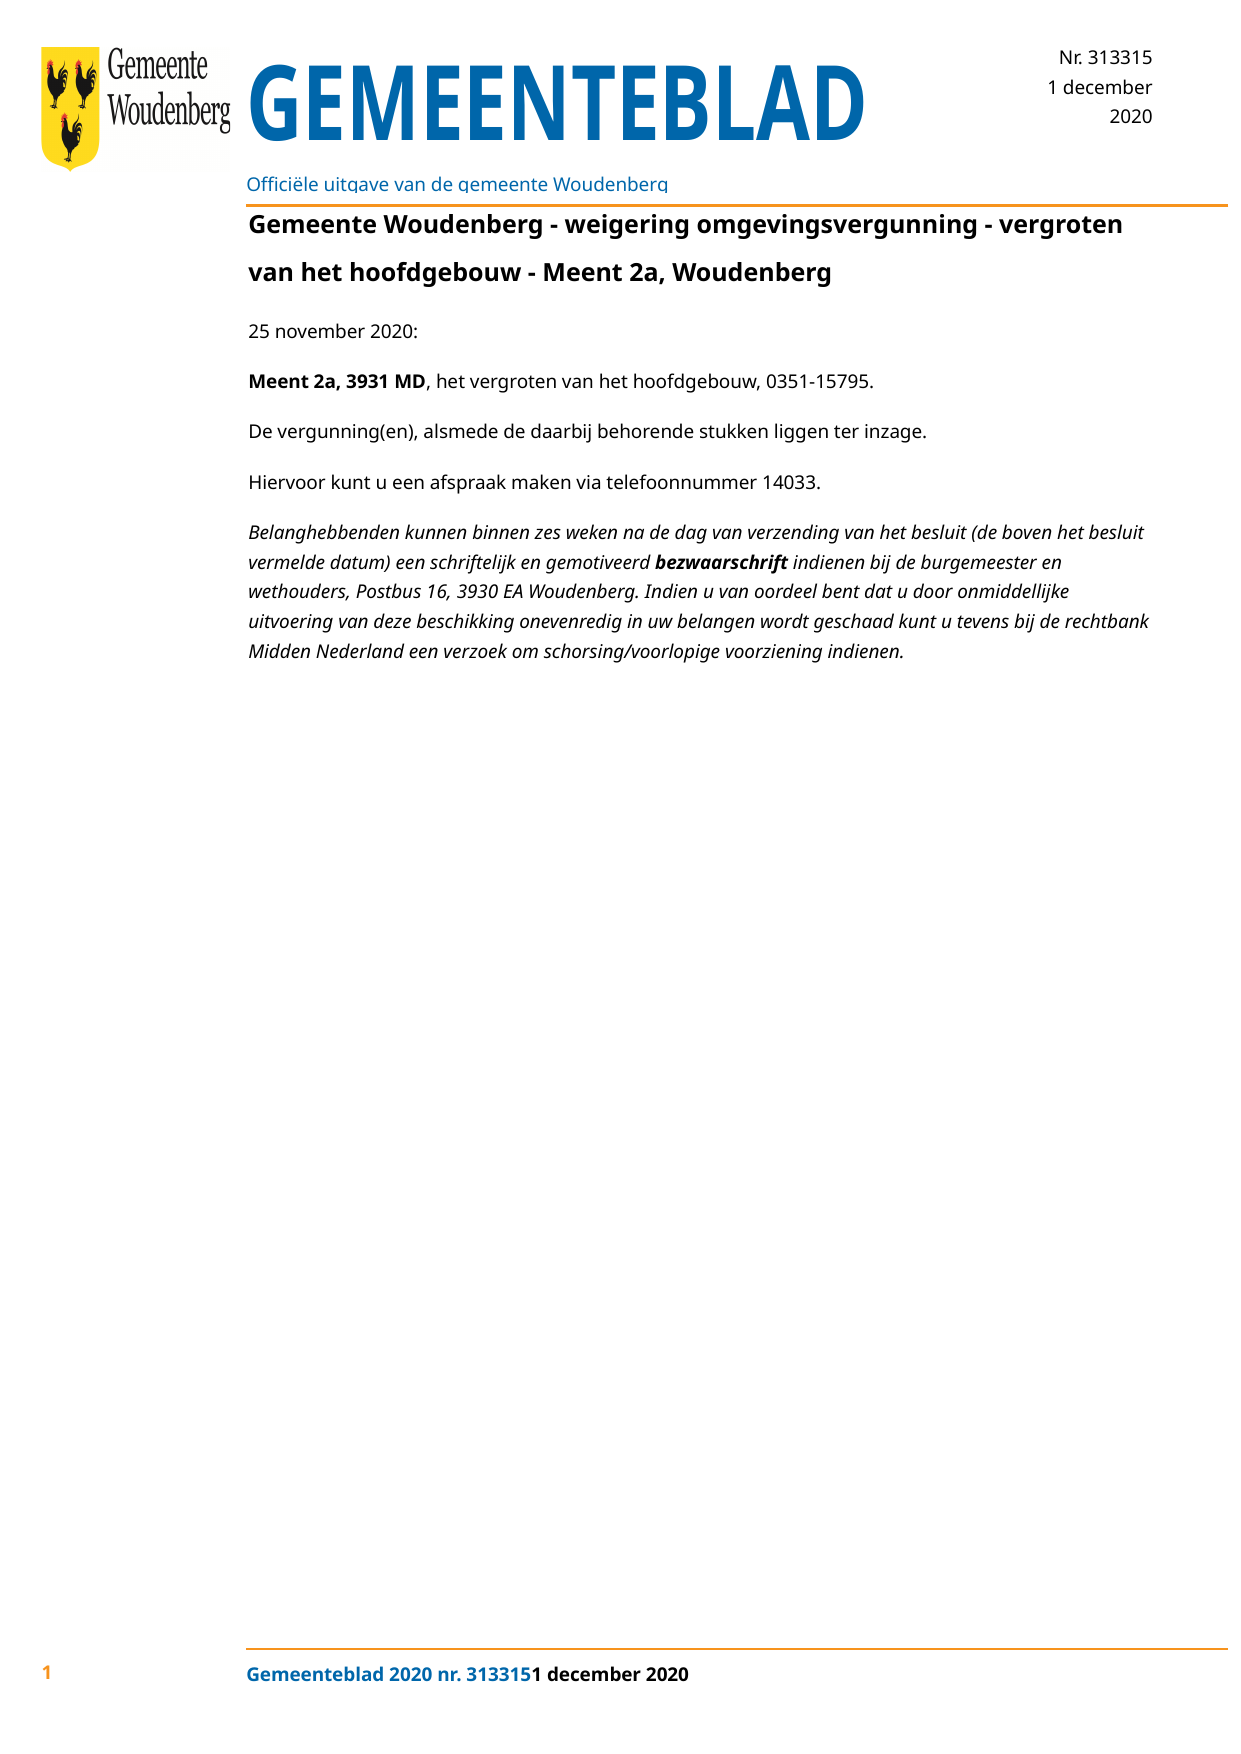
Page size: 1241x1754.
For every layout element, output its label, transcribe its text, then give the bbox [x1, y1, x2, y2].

text Meent 2a, 3931 MD, het vergroten van het hoofdgebouw, 0351-15795. [248, 368, 1152, 394]
text Belanghebbenden kunnen binnen zes weken na de dag van verzending van het besluit (de boven het besluit vermelde datum) een schriftelijk en gemotiveerd bezwaarschrift indienen bij de burgemeester en wethouders, Postbus 16, 3930 EA Woudenberg. Indien u van oordeel bent dat u door onmiddellijke uitvoering van deze beschikking onevenredig in uw belangen wordt geschaad kunt u tevens bij de rechtbank Midden Nederland een verzoek om schorsing/voorlopige voorziening indienen. [248, 519, 1152, 664]
text De vergunning(en), alsmede de daarbij behorende stukken liggen ter inzage. [248, 419, 1152, 444]
text Gemeente Woudenberg - weigering omgevingsvergunning - vergroten van het hoofdgebouw - Meent 2a, Woudenberg [248, 207, 1152, 288]
text Hiervoor kunt u een afspraak maken via telefoonnummer 14033. [248, 469, 1152, 495]
text 25 november 2020: [248, 318, 1152, 344]
picture [41, 47, 231, 172]
